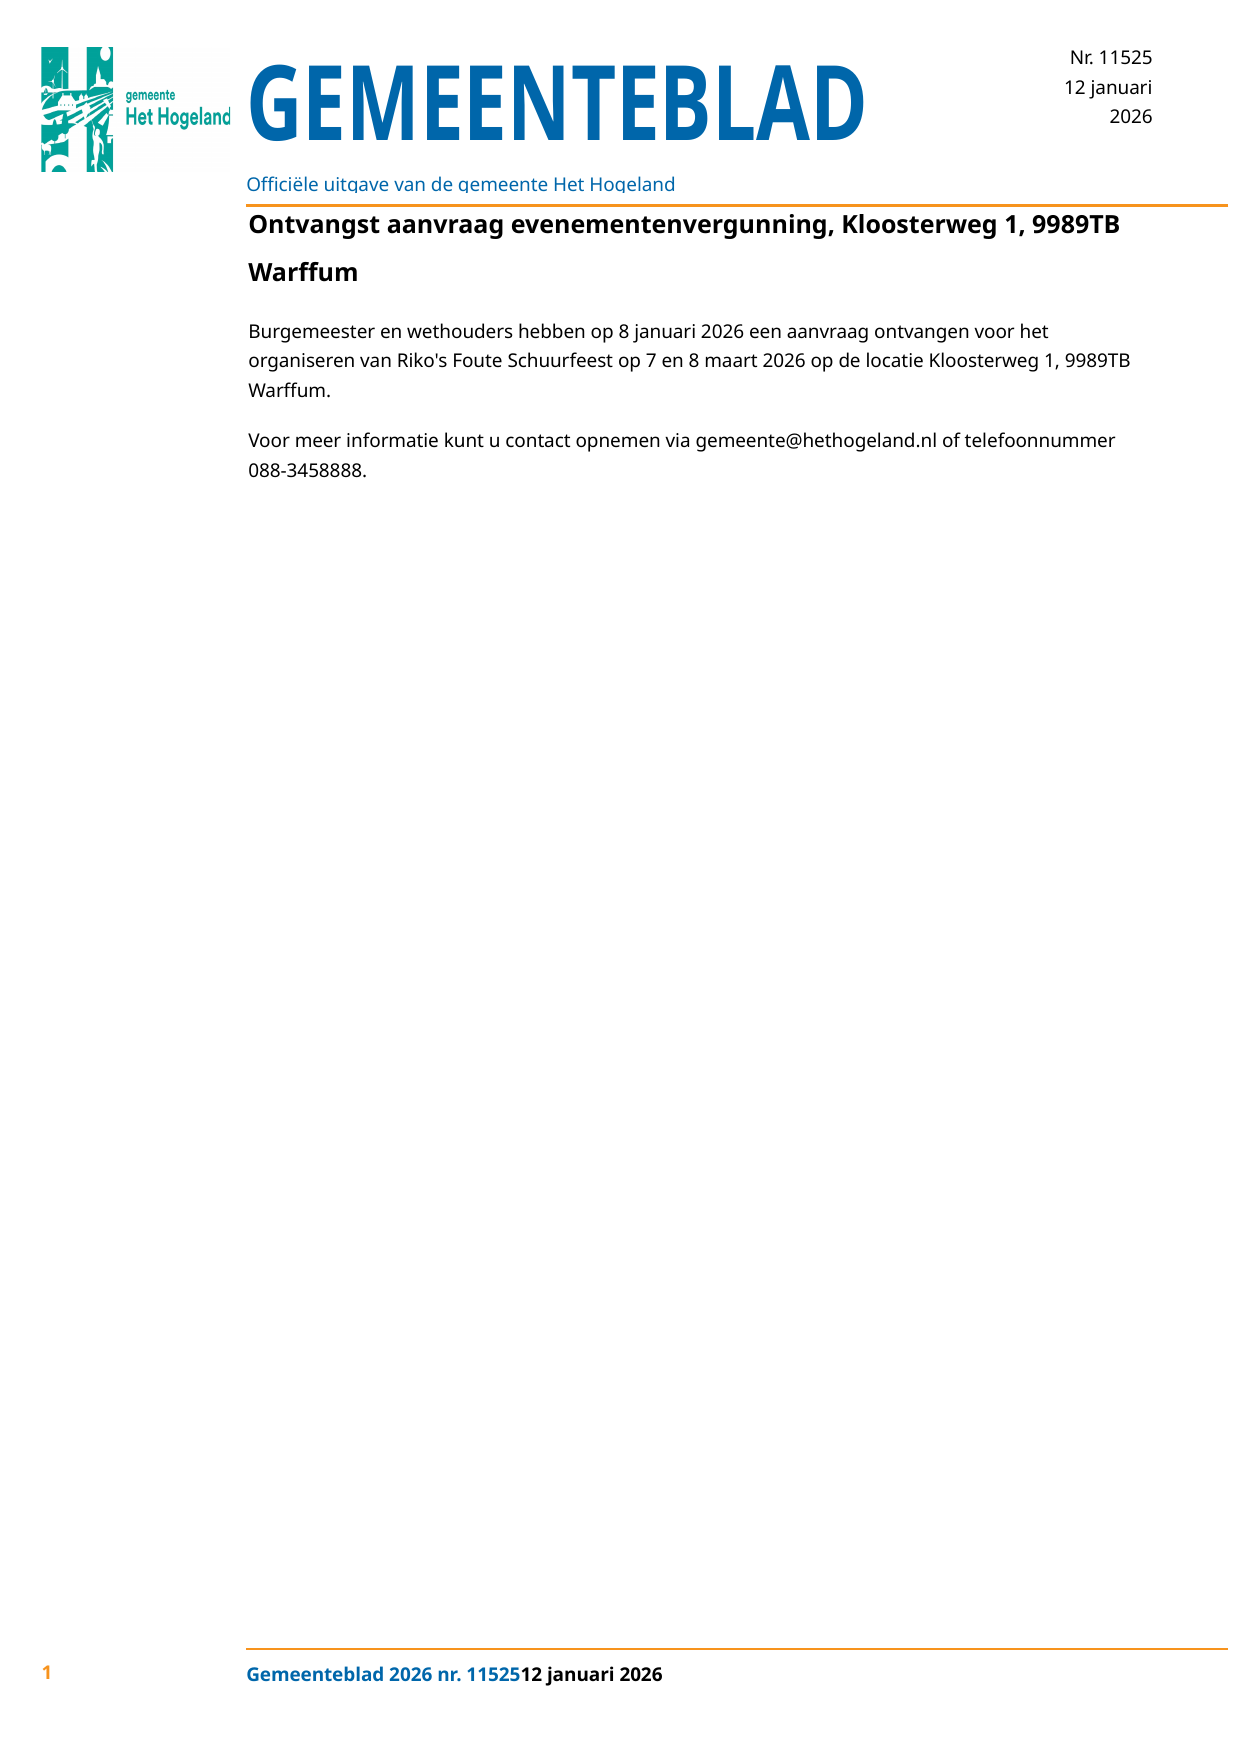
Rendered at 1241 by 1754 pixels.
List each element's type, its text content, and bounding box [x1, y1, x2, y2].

text Voor meer informatie kunt u contact opnemen via gemeente@hethogeland.nl of telefoonnummer 088-3458888. [248, 427, 1152, 483]
text Burgemeester en wethouders hebben op 8 januari 2026 een aanvraag ontvangen voor het organiseren van Riko's Foute Schuurfeest op 7 en 8 maart 2026 op de locatie Kloosterweg 1, 9989TB Warffum. [248, 318, 1152, 403]
text Ontvangst aanvraag evenementenvergunning, Kloosterweg 1, 9989TB Warffum [248, 207, 1152, 288]
picture [41, 47, 231, 172]
